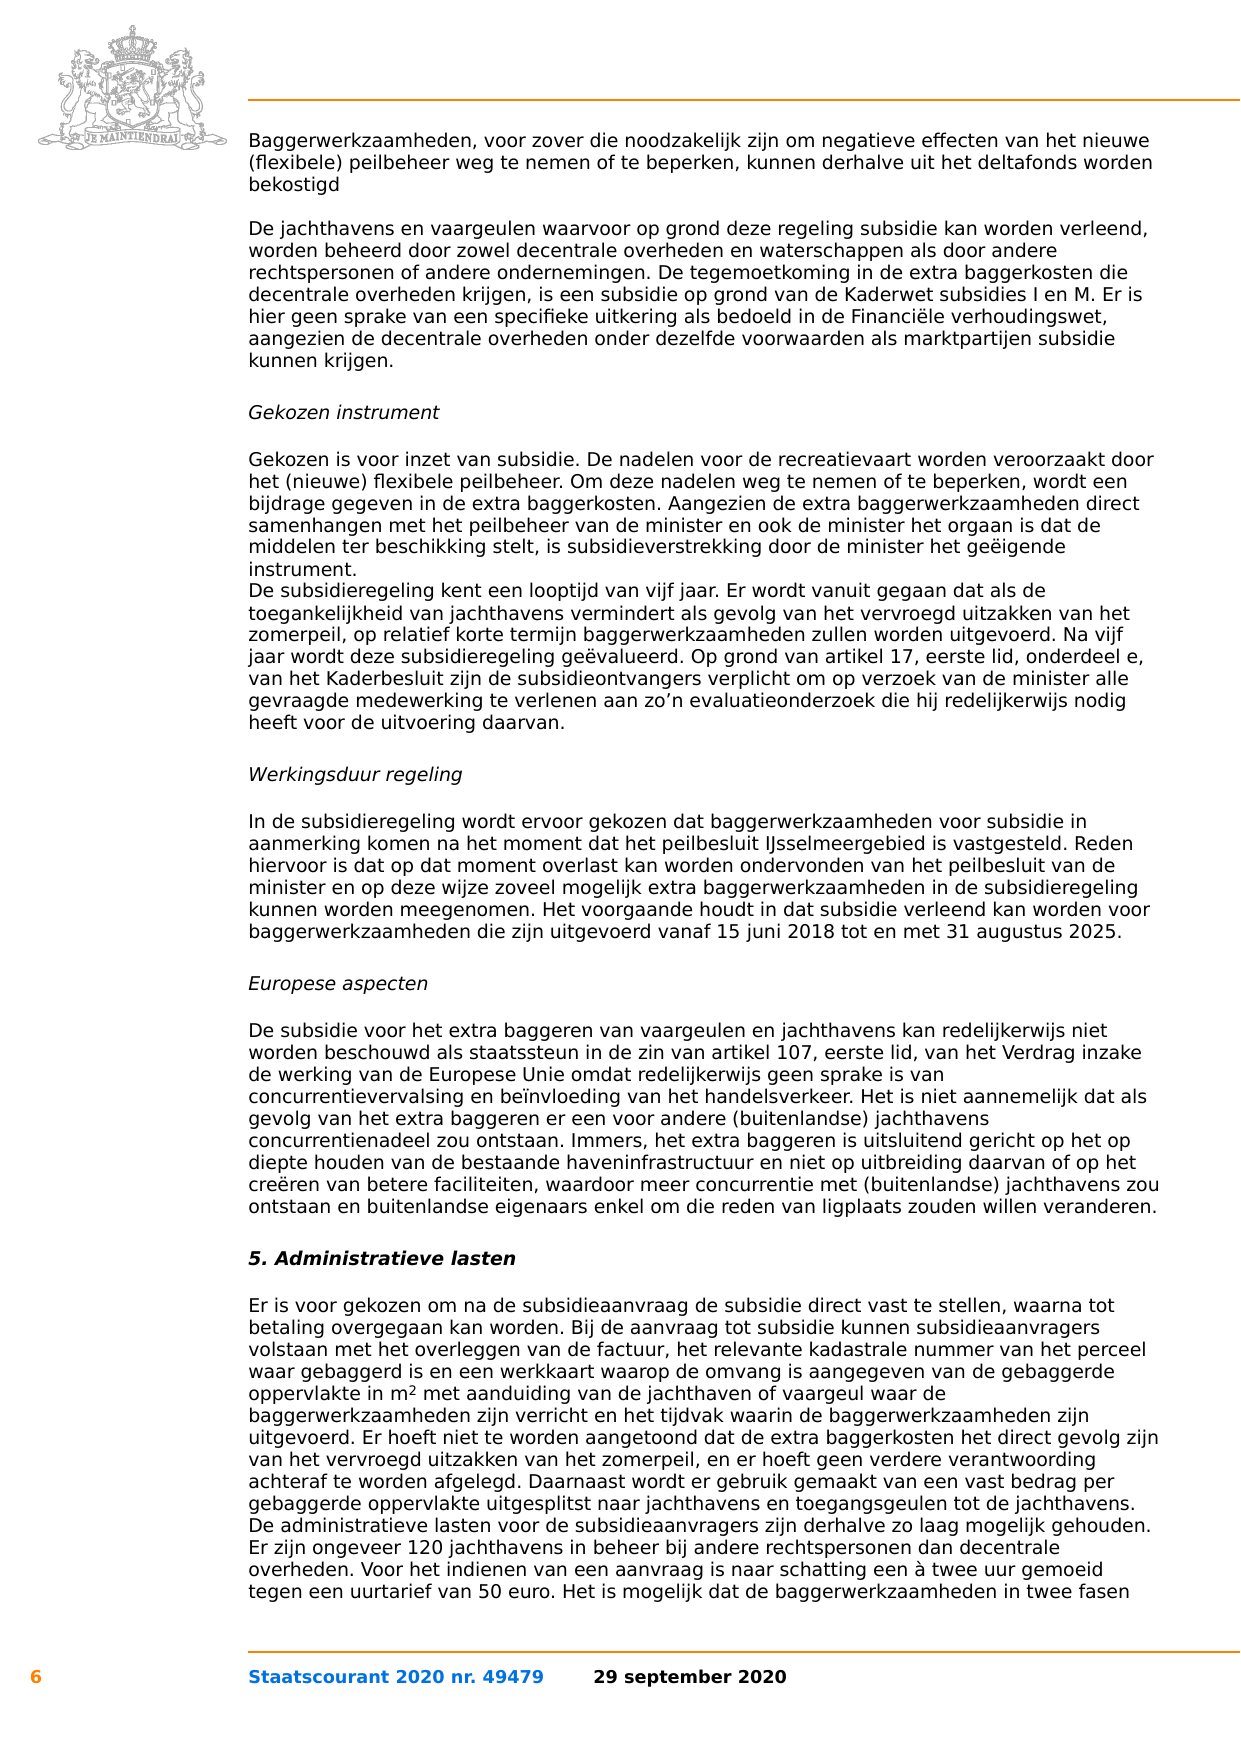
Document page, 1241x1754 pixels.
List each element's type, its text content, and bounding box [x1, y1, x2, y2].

subtitle Europese aspecten [248, 973, 1163, 995]
text In de subsidieregeling wordt ervoor gekozen dat baggerwerkzaamheden voor subsidie in aanmerking komen na het moment dat het peilbesluit IJsselmeergebied is vastgesteld. Reden hiervoor is dat op dat moment overlast kan worden ondervonden van het peilbesluit van de minister en op deze wijze zoveel mogelijk extra baggerwerkzaamheden in de subsidieregeling kunnen worden meegenomen. Het voorgaande houdt in dat subsidie verleend kan worden voor baggerwerkzaamheden die zijn uitgevoerd vanaf 15 juni 2018 tot en met 31 augustus 2025. [248, 811, 1163, 943]
text Er zijn ongeveer 120 jachthavens in beheer bij andere rechtspersonen dan decentrale overheden. Voor het indienen van een aanvraag is naar schatting een à twee uur gemoeid tegen een uurtarief van 50 euro. Het is mogelijk dat de baggerwerkzaamheden in twee fasen [248, 1537, 1163, 1603]
picture [38, 25, 227, 150]
text De jachthavens en vaargeulen waarvoor op grond deze regeling subsidie kan worden verleend, worden beheerd door zowel decentrale overheden en waterschappen als door andere rechtspersonen of andere ondernemingen. De tegemoetkoming in de extra baggerkosten die decentrale overheden krijgen, is een subsidie op grond van de Kaderwet subsidies I en M. Er is hier geen sprake van een specifieke uitkering als bedoeld in de Financiële verhoudingswet, aangezien de decentrale overheden onder dezelfde voorwaarden als marktpartijen subsidie kunnen krijgen. [248, 218, 1163, 372]
text Baggerwerkzaamheden, voor zover die noodzakelijk zijn om negatieve effecten van het nieuwe (flexibele) peilbeheer weg te nemen of te beperken, kunnen derhalve uit het deltafonds worden bekostigd [248, 130, 1163, 196]
subtitle Werkingsduur regeling [248, 764, 1163, 786]
text Gekozen is voor inzet van subsidie. De nadelen voor de recreatievaart worden veroorzaakt door het (nieuwe) flexibele peilbeheer. Om deze nadelen weg te nemen of te beperken, wordt een bijdrage gegeven in de extra baggerkosten. Aangezien de extra baggerwerkzaamheden direct samenhangen met het peilbeheer van de minister en ook de minister het orgaan is dat de middelen ter beschikking stelt, is subsidieverstrekking door de minister het geëigende instrument. [248, 448, 1163, 580]
subtitle 5. Administratieve lasten [248, 1248, 1163, 1270]
text De subsidie voor het extra baggeren van vaargeulen en jachthavens kan redelijkerwijs niet worden beschouwd als staatssteun in de zin van artikel 107, eerste lid, van het Verdrag inzake de werking van de Europese Unie omdat redelijkerwijs geen sprake is van concurrentievervalsing en beïnvloeding van het handelsverkeer. Het is niet aannemelijk dat als gevolg van het extra baggeren er een voor andere (buitenlandse) jachthavens concurrentienadeel zou ontstaan. Immers, het extra baggeren is uitsluitend gericht op het op diepte houden van de bestaande haveninfrastructuur en niet op uitbreiding daarvan of op het creëren van betere faciliteiten, waardoor meer concurrentie met (buitenlandse) jachthavens zou ontstaan en buitenlandse eigenaars enkel om die reden van ligplaats zouden willen veranderen. [248, 1020, 1163, 1218]
text Er is voor gekozen om na de subsidieaanvraag de subsidie direct vast te stellen, waarna tot betaling overgegaan kan worden. Bij de aanvraag tot subsidie kunnen subsidieaanvragers volstaan met het overleggen van de factuur, het relevante kadastrale nummer van het perceel waar gebaggerd is en een werkkaart waarop de omvang is aangegeven van de gebaggerde oppervlakte in m2 met aanduiding van de jachthaven of vaargeul waar de baggerwerkzaamheden zijn verricht en het tijdvak waarin de baggerwerkzaamheden zijn uitgevoerd. Er hoeft niet te worden aangetoond dat de extra baggerkosten het direct gevolg zijn van het vervroegd uitzakken van het zomerpeil, en er hoeft geen verdere verantwoording achteraf te worden afgelegd. Daarnaast wordt er gebruik gemaakt van een vast bedrag per gebaggerde oppervlakte uitgesplitst naar jachthavens en toegangsgeulen tot de jachthavens. De administratieve lasten voor de subsidieaanvragers zijn derhalve zo laag mogelijk gehouden. [248, 1295, 1163, 1537]
subtitle Gekozen instrument [248, 402, 1163, 423]
text De subsidieregeling kent een looptijd van vijf jaar. Er wordt vanuit gegaan dat als de toegankelijkheid van jachthavens vermindert als gevolg van het vervroegd uitzakken van het zomerpeil, op relatief korte termijn baggerwerkzaamheden zullen worden uitgevoerd. Na vijf jaar wordt deze subsidieregeling geëvalueerd. Op grond van artikel 17, eerste lid, onderdeel e, van het Kaderbesluit zijn de subsidieontvangers verplicht om op verzoek van de minister alle gevraagde medewerking te verlenen aan zo’n evaluatieonderzoek die hij redelijkerwijs nodig heeft voor de uitvoering daarvan. [248, 580, 1163, 734]
